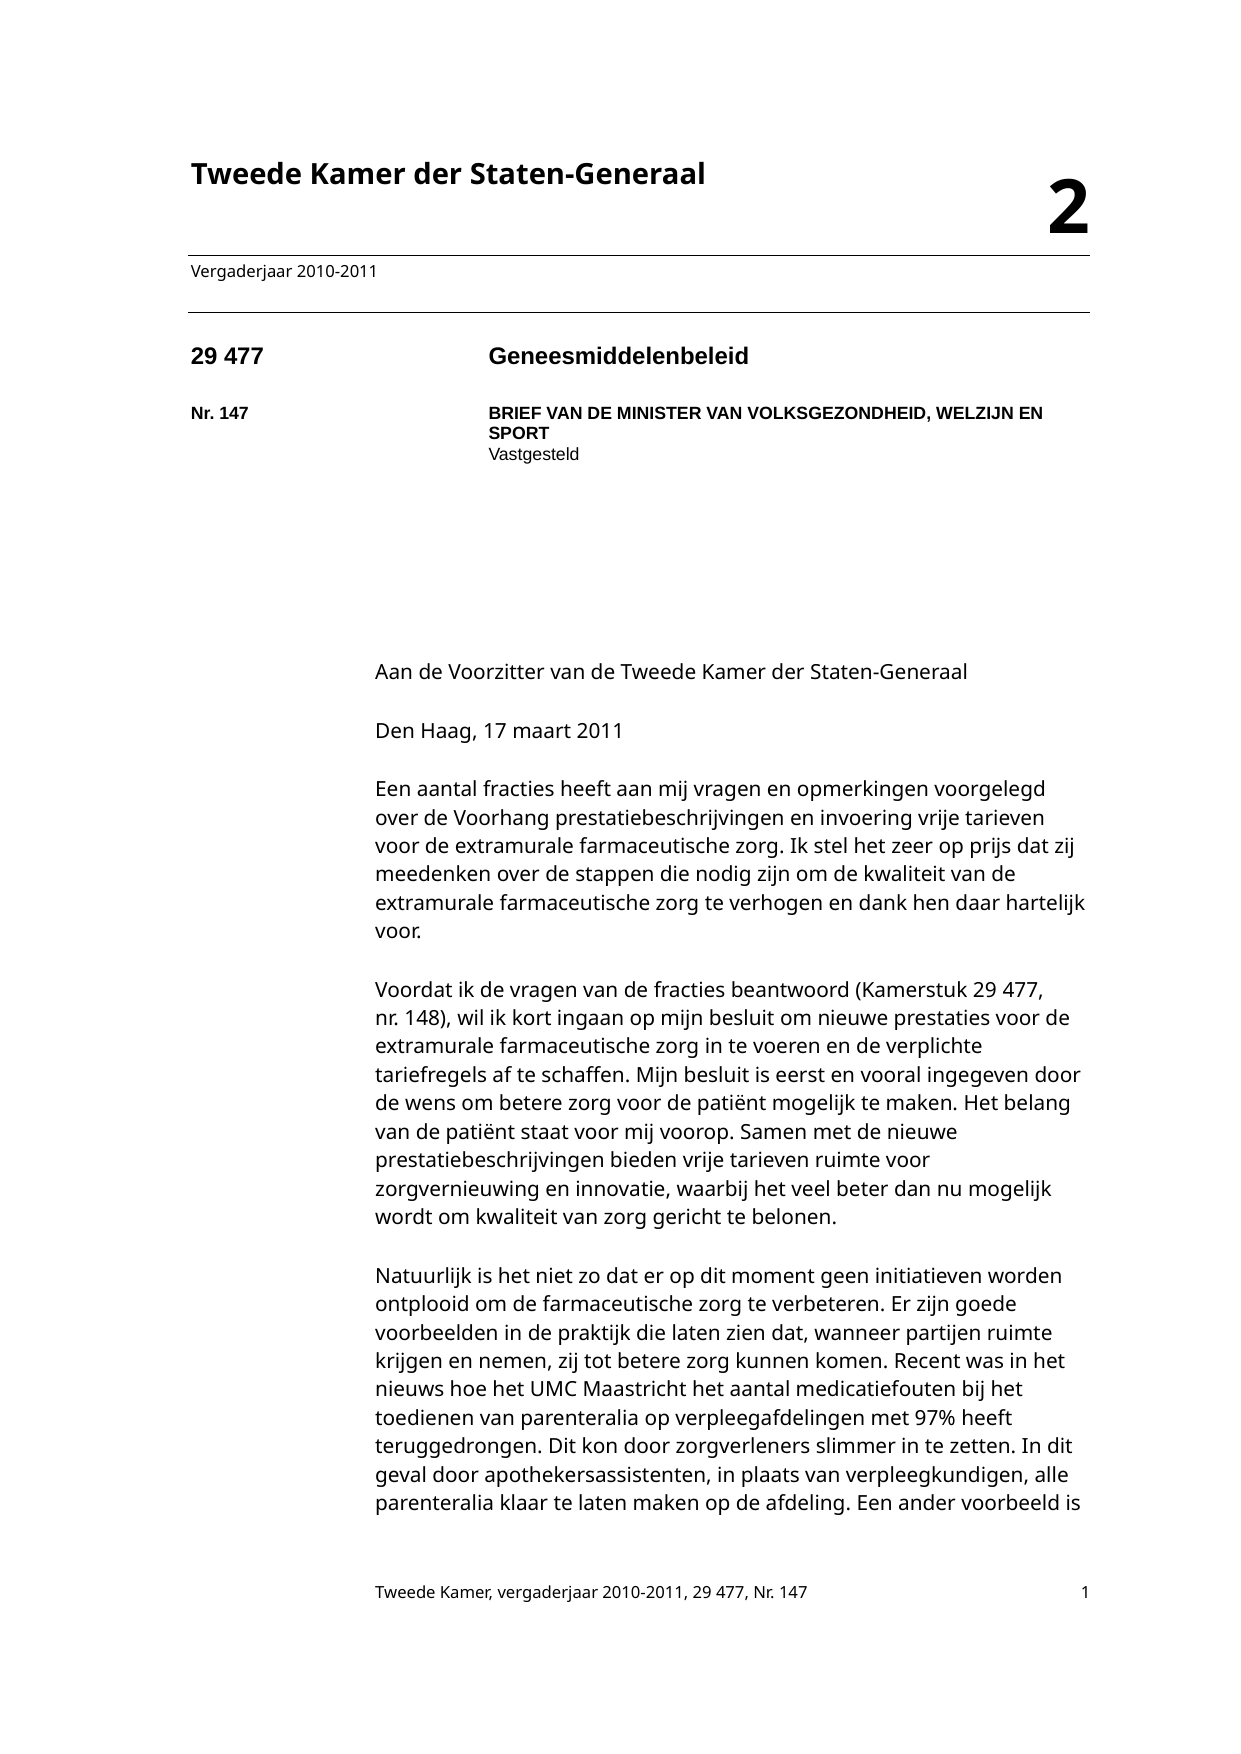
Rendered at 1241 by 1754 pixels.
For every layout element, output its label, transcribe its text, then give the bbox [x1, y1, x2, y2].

table_cell Vergaderjaar 2010-2011 [188, 256, 485, 312]
table_cell Nr. 147 [188, 399, 485, 539]
text Natuurlijk is het niet zo dat er op dit moment geen initiatieven worden ontplooid om de farmaceutische zorg te verbeteren. Er zijn goede voorbeelden in de praktijk die laten zien dat, wanneer partijen ruimte krijgen en nemen, zij tot betere zorg kunnen komen. Recent was in het nieuws hoe het UMC Maastricht het aantal medicatiefouten bij het toedienen van parenteralia op verpleegafdelingen met 97% heeft teruggedrongen. Dit kon door zorgverleners slimmer in te zetten. In dit geval door apothekersassistenten, in plaats van verpleegkundigen, alle parenteralia klaar te laten maken op de afdeling. Een ander voorbeeld is [375, 1261, 1090, 1517]
table_cell [188, 313, 485, 339]
table_header 2 [910, 150, 1090, 255]
table_cell [485, 256, 1090, 312]
text Den Haag, 17 maart 2011 [375, 716, 1090, 744]
table_cell [485, 313, 1090, 339]
table_header Tweede Kamer der Staten-Generaal [188, 150, 909, 255]
text Voordat ik de vragen van de fracties beantwoord (Kamerstuk 29 477, nr. 148), wil ik kort ingaan op mijn besluit om nieuwe prestaties voor de extramurale farmaceutische zorg in te voeren en de verplichte tariefregels af te schaffen. Mijn besluit is eerst en vooral ingegeven door de wens om betere zorg voor de patiënt mogelijk te maken. Het belang van de patiënt staat voor mij voorop. Samen met de nieuwe prestatiebeschrijvingen bieden vrije tarieven ruimte voor zorgvernieuwing en innovatie, waarbij het veel beter dan nu mogelijk wordt om kwaliteit van zorg gericht te belonen. [375, 975, 1090, 1231]
table_cell 29 477 [188, 339, 485, 399]
text Een aantal fracties heeft aan mij vragen en opmerkingen voorgelegd over de Voorhang prestatiebeschrijvingen en invoering vrije tarieven voor de extramurale farmaceutische zorg. Ik stel het zeer op prijs dat zij meedenken over de stappen die nodig zijn om de kwaliteit van de extramurale farmaceutische zorg te verhogen en dank hen daar hartelijk voor. [375, 774, 1090, 945]
text Aan de Voorzitter van de Tweede Kamer der Staten-Generaal [375, 657, 1090, 686]
table_cell BRIEF VAN DE MINISTER VAN VOLKSGEZONDHEID, WELZIJN EN SPORT Vastgesteld [485, 399, 1090, 539]
table_cell Geneesmiddelenbeleid [485, 339, 1090, 399]
